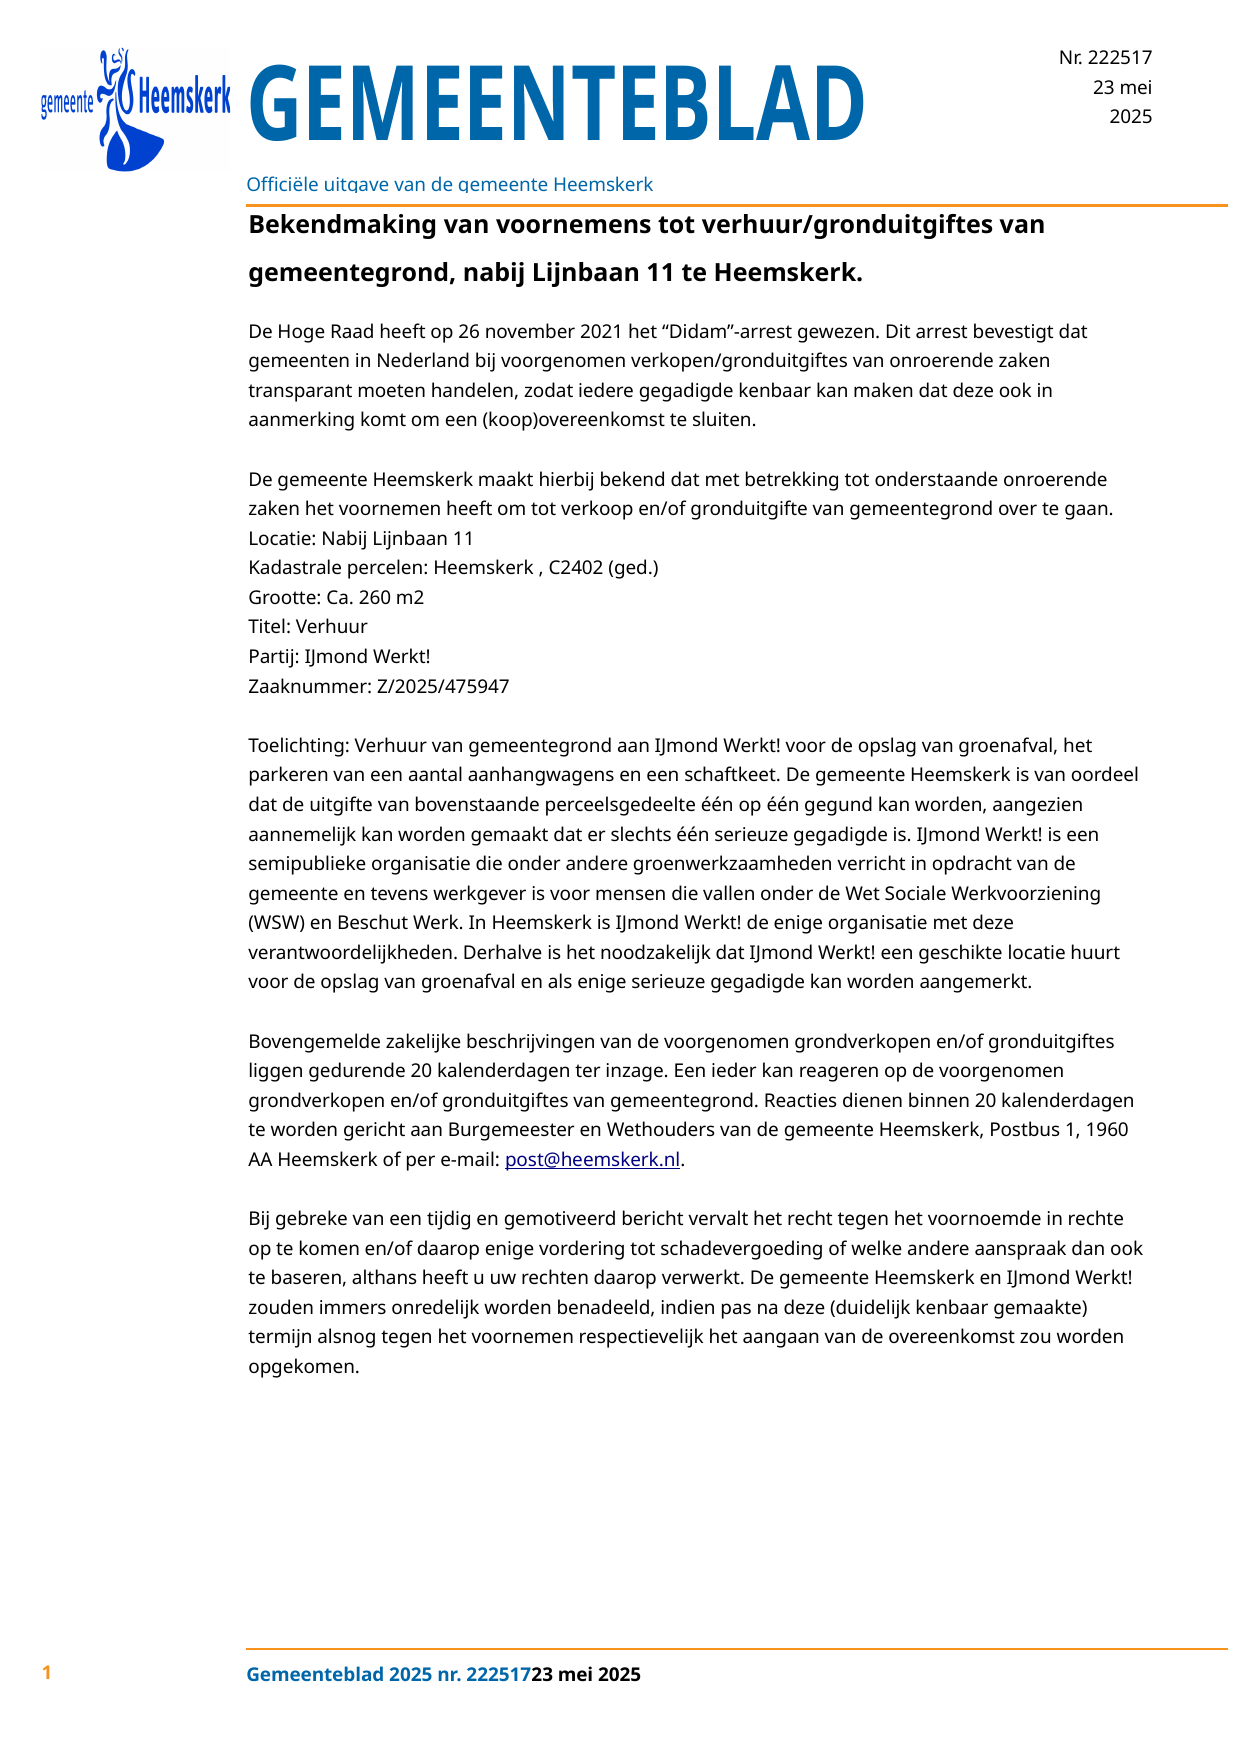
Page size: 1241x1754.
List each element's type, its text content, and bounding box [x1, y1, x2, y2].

text Bovengemelde zakelijke beschrijvingen van de voorgenomen grondverkopen en/of gronduitgiftes liggen gedurende 20 kalenderdagen ter inzage. Een ieder kan reageren op de voorgenomen grondverkopen en/of gronduitgiftes van gemeentegrond. Reacties dienen binnen 20 kalenderdagen te worden gericht aan Burgemeester en Wethouders van de gemeente Heemskerk, Postbus 1, 1960 AA Heemskerk of per e-mail: post@heemskerk.nl. [248, 1028, 1152, 1172]
text Toelichting: Verhuur van gemeentegrond aan IJmond Werkt! voor de opslag van groenafval, het parkeren van een aantal aanhangwagens en een schaftkeet. De gemeente Heemskerk is van oordeel dat de uitgifte van bovenstaande perceelsgedeelte één op één gegund kan worden, aangezien aannemelijk kan worden gemaakt dat er slechts één serieuze gegadigde is. IJmond Werkt! is een semipublieke organisatie die onder andere groenwerkzaamheden verricht in opdracht van de gemeente en tevens werkgever is voor mensen die vallen onder de Wet Sociale Werkvoorziening (WSW) en Beschut Werk. In Heemskerk is IJmond Werkt! de enige organisatie met deze verantwoordelijkheden. Derhalve is het noodzakelijk dat IJmond Werkt! een geschikte locatie huurt voor de opslag van groenafval en als enige serieuze gegadigde kan worden aangemerkt. [248, 732, 1152, 994]
text Grootte: Ca. 260 m2 [248, 584, 1152, 610]
text Partij: IJmond Werkt! [248, 643, 1152, 669]
text De gemeente Heemskerk maakt hierbij bekend dat met betrekking tot onderstaande onroerende zaken het voornemen heeft om tot verkoop en/of gronduitgifte van gemeentegrond over te gaan. [248, 466, 1152, 521]
text Bekendmaking van voornemens tot verhuur/gronduitgiftes van gemeentegrond, nabij Lijnbaan 11 te Heemskerk. [248, 207, 1152, 288]
text Locatie: Nabij Lijnbaan 11 [248, 525, 1152, 551]
text Kadastrale percelen: Heemskerk , C2402 (ged.) [248, 554, 1152, 580]
text Zaaknummer: Z/2025/475947 [248, 673, 1152, 699]
text Titel: Verhuur [248, 614, 1152, 639]
text Bij gebreke van een tijdig en gemotiveerd bericht vervalt het recht tegen het voornoemde in rechte op te komen en/of daarop enige vordering tot schadevergoeding of welke andere aanspraak dan ook te baseren, althans heeft u uw rechten daarop verwerkt. De gemeente Heemskerk en IJmond Werkt! zouden immers onredelijk worden benadeeld, indien pas na deze (duidelijk kenbaar gemaakte) termijn alsnog tegen het voornemen respectievelijk het aangaan van de overeenkomst zou worden opgekomen. [248, 1205, 1152, 1379]
text De Hoge Raad heeft op 26 november 2021 het “Didam”-arrest gewezen. Dit arrest bevestigt dat gemeenten in Nederland bij voorgenomen verkopen/gronduitgiftes van onroerende zaken transparant moeten handelen, zodat iedere gegadigde kenbaar kan maken dat deze ook in aanmerking komt om een (koop)overeenkomst te sluiten. [248, 318, 1152, 432]
picture [41, 47, 231, 172]
